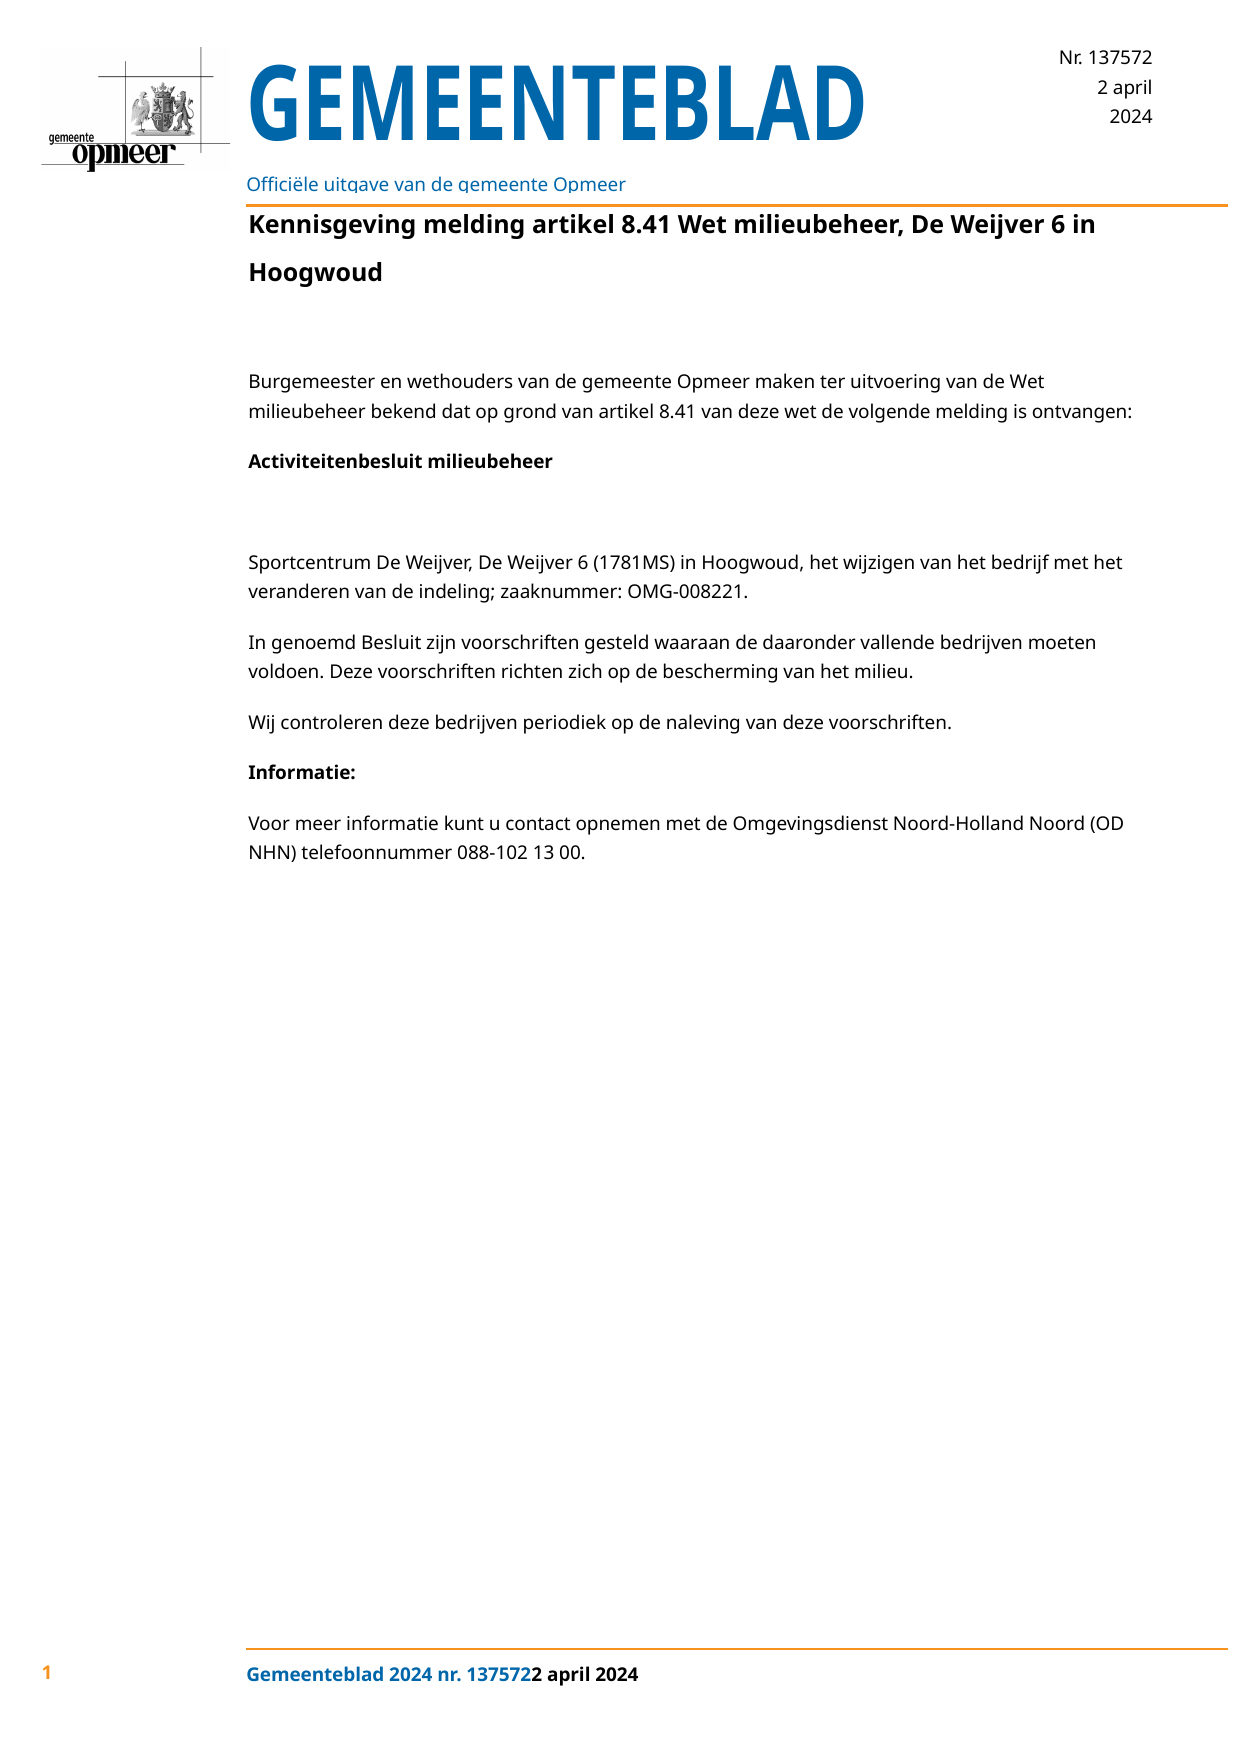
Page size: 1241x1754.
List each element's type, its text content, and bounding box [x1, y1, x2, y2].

text Voor meer informatie kunt u contact opnemen met de Omgevingsdienst Noord-Holland Noord (OD NHN) telefoonnummer 088-102 13 00. [248, 810, 1152, 865]
text Wij controleren deze bedrijven periodiek op de naleving van deze voorschriften. [248, 709, 1152, 735]
text Activiteitenbesluit milieubeheer [248, 448, 1152, 474]
text Kennisgeving melding artikel 8.41 Wet milieubeheer, De Weijver 6 in Hoogwoud [248, 207, 1152, 288]
text Burgemeester en wethouders van de gemeente Opmeer maken ter uitvoering van de Wet milieubeheer bekend dat op grond van artikel 8.41 van deze wet de volgende melding is ontvangen: [248, 368, 1152, 424]
text Sportcentrum De Weijver, De Weijver 6 (1781MS) in Hoogwoud, het wijzigen van het bedrijf met het veranderen van de indeling; zaaknummer: OMG-008221. [248, 549, 1152, 604]
text Informatie: [248, 759, 1152, 785]
text In genoemd Besluit zijn voorschriften gesteld waaraan de daaronder vallende bedrijven moeten voldoen. Deze voorschriften richten zich op de bescherming van het milieu. [248, 629, 1152, 684]
picture [41, 47, 231, 172]
